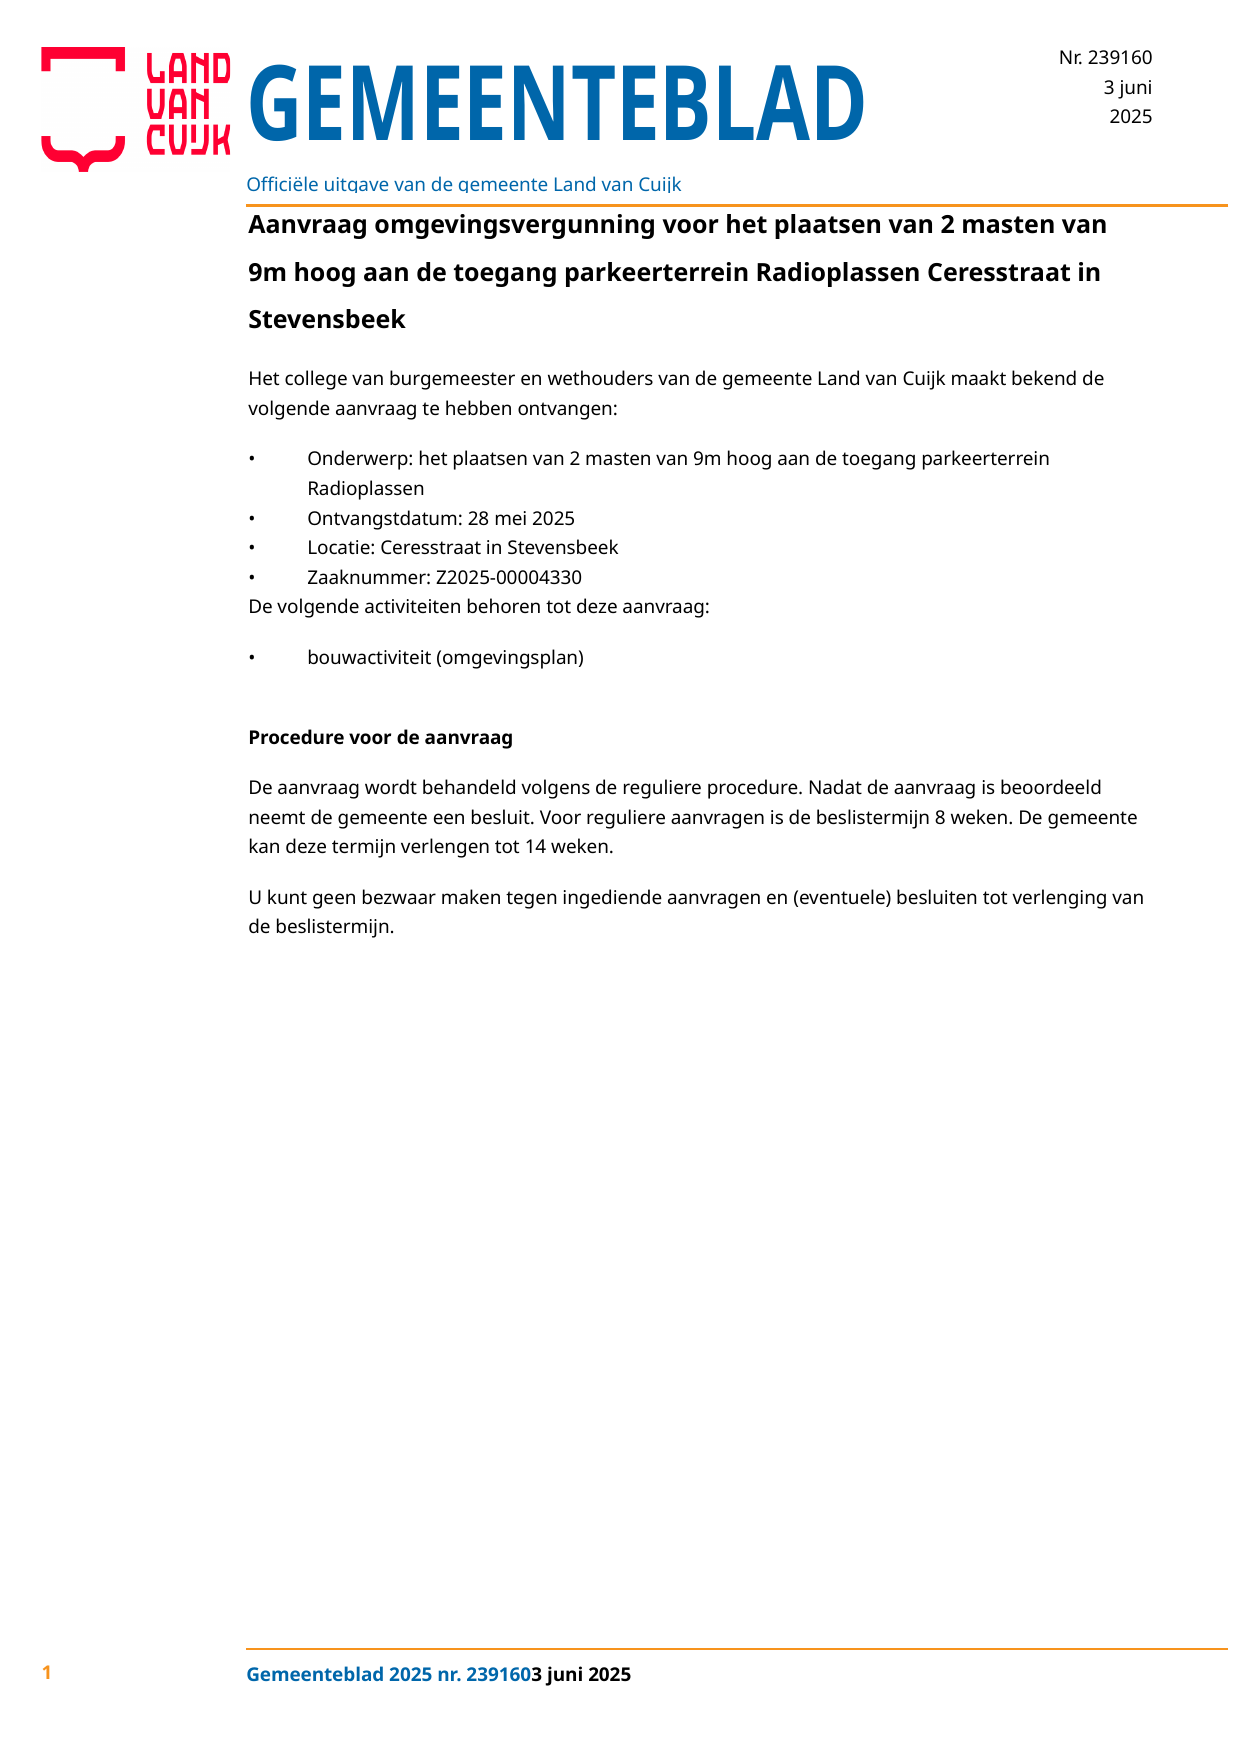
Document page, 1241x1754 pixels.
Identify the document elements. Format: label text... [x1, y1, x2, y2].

list Locatie: Ceresstraat in Stevensbeek [248, 534, 1152, 560]
list Zaaknummer: Z2025-00004330 [248, 564, 1152, 589]
list Ontvangstdatum: 28 mei 2025 [248, 505, 1152, 530]
list Onderwerp: het plaatsen van 2 masten van 9m hoog aan de toegang parkeerterrein Radioplassen [248, 446, 1152, 501]
text De aanvraag wordt behandeld volgens de reguliere procedure. Nadat de aanvraag is beoordeeld neemt de gemeente een besluit. Voor reguliere aanvragen is de beslistermijn 8 weken. De gemeente kan deze termijn verlengen tot 14 weken. [248, 774, 1152, 859]
list bouwactiviteit (omgevingsplan) [248, 644, 1152, 669]
text Aanvraag omgevingsvergunning voor het plaatsen van 2 masten van 9m hoog aan de toegang parkeerterrein Radioplassen Ceresstraat in Stevensbeek [248, 207, 1152, 336]
text Procedure voor de aanvraag [248, 724, 1152, 749]
picture [41, 47, 231, 172]
text U kunt geen bezwaar maken tegen ingediende aanvragen en (eventuele) besluiten tot verlenging van de beslistermijn. [248, 884, 1152, 939]
text De volgende activiteiten behoren tot deze aanvraag: [248, 593, 1152, 619]
text Het college van burgemeester en wethouders van de gemeente Land van Cuijk maakt bekend de volgende aanvraag te hebben ontvangen: [248, 366, 1152, 421]
